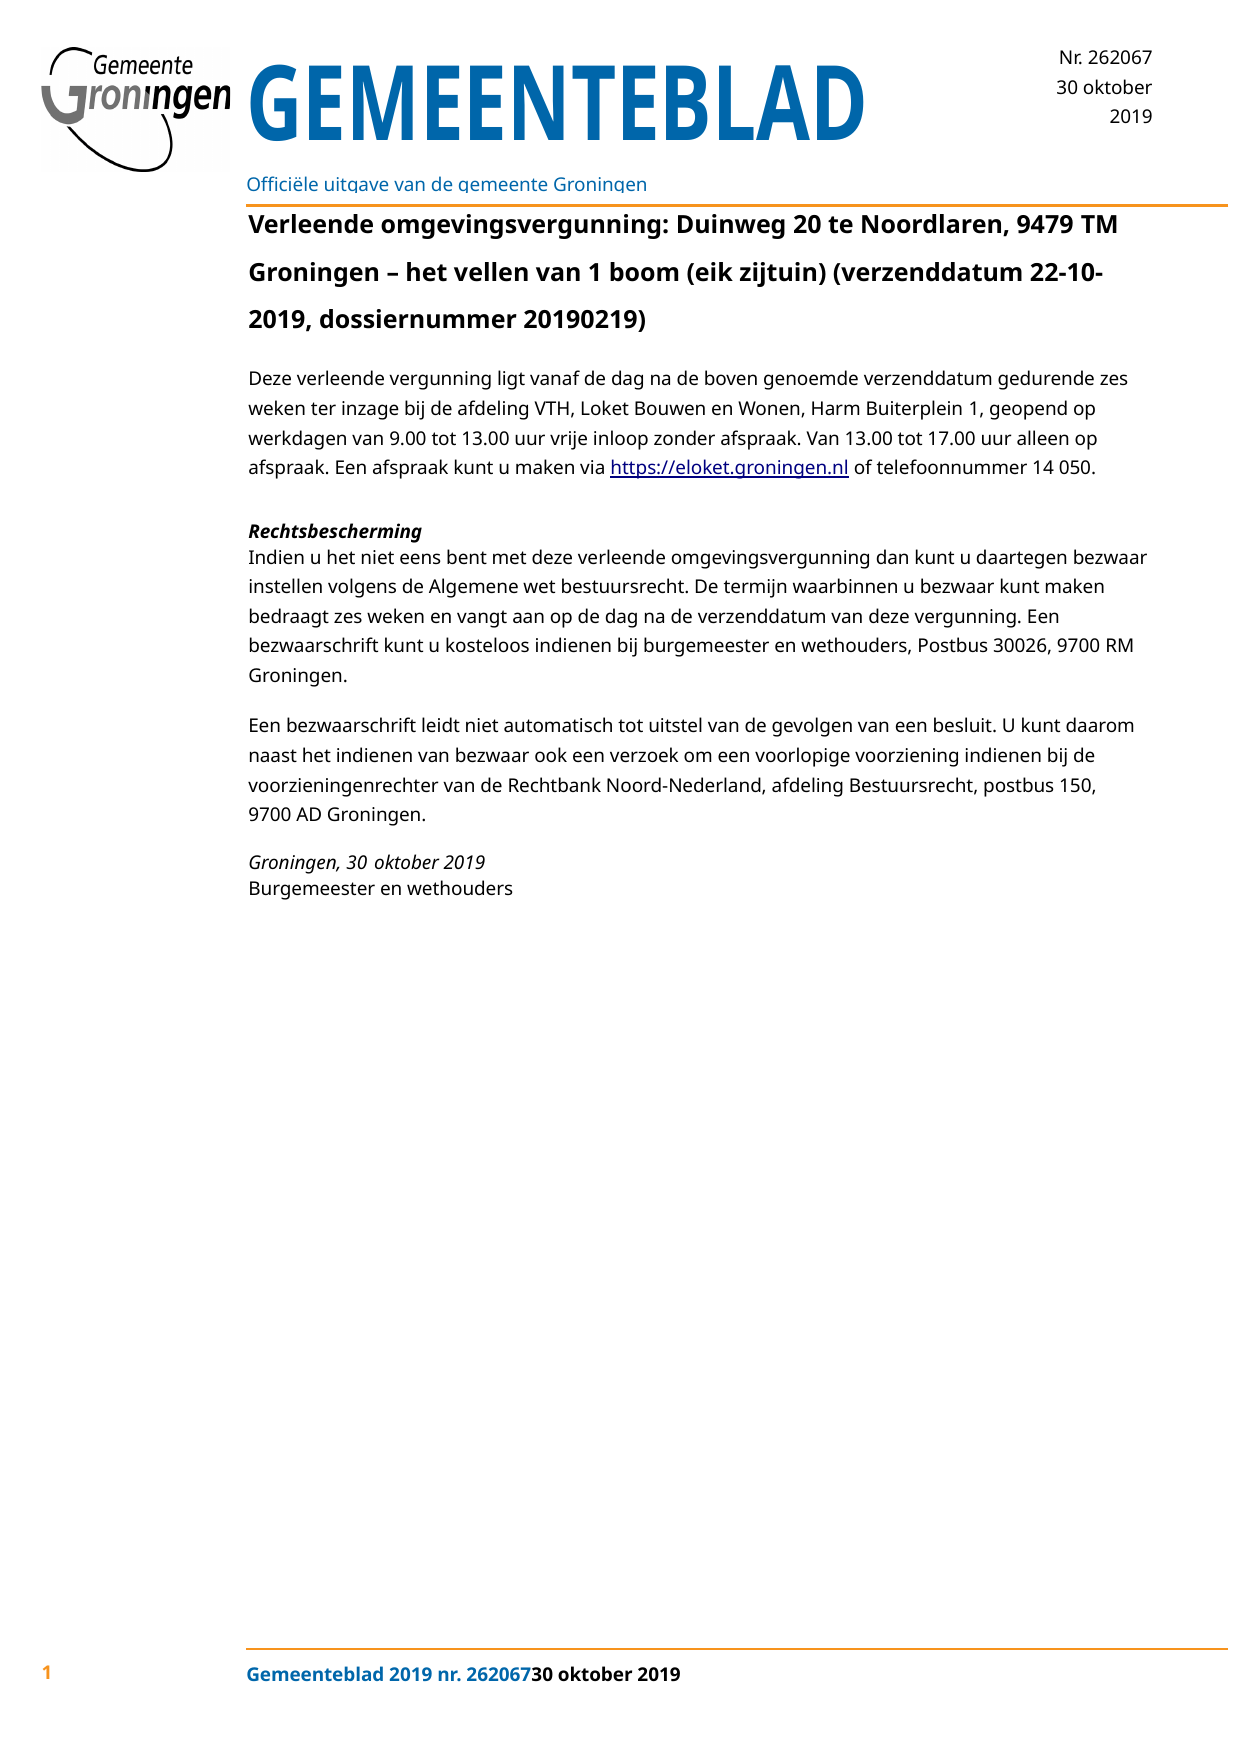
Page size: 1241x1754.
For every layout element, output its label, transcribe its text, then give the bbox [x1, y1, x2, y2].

picture [41, 47, 231, 172]
text Burgemeester en wethouders [248, 875, 1152, 901]
text Deze verleende vergunning ligt vanaf de dag na de boven genoemde verzenddatum gedurende zes weken ter inzage bij de afdeling VTH, Loket Bouwen en Wonen, Harm Buiterplein 1, geopend op werkdagen van 9.00 tot 13.00 uur vrije inloop zonder afspraak. Van 13.00 tot 17.00 uur alleen op afspraak. Een afspraak kunt u maken via https://eloket.groningen.nl of telefoonnummer 14 050. [248, 366, 1152, 480]
text Een bezwaarschrift leidt niet automatisch tot uitstel van de gevolgen van een besluit. U kunt daarom naast het indienen van bezwaar ook een verzoek om een voorlopige voorziening indienen bij de voorzieningenrechter van de Rechtbank Noord-Nederland, afdeling Bestuursrecht, postbus 150, 9700 AD Groningen. [248, 713, 1152, 827]
text Rechtsbescherming [248, 518, 1152, 544]
text Groningen, 30 oktober 2019 [248, 849, 1152, 875]
text Indien u het niet eens bent met deze verleende omgevingsvergunning dan kunt u daartegen bezwaar instellen volgens de Algemene wet bestuursrecht. De termijn waarbinnen u bezwaar kunt maken bedraagt zes weken en vangt aan op de dag na de verzenddatum van deze vergunning. Een bezwaarschrift kunt u kosteloos indienen bij burgemeester en wethouders, Postbus 30026, 9700 RM Groningen. [248, 544, 1152, 688]
text Verleende omgevingsvergunning: Duinweg 20 te Noordlaren, 9479 TM Groningen – het vellen van 1 boom (eik zijtuin) (verzenddatum 22-10-2019, dossiernummer 20190219) [248, 207, 1152, 336]
